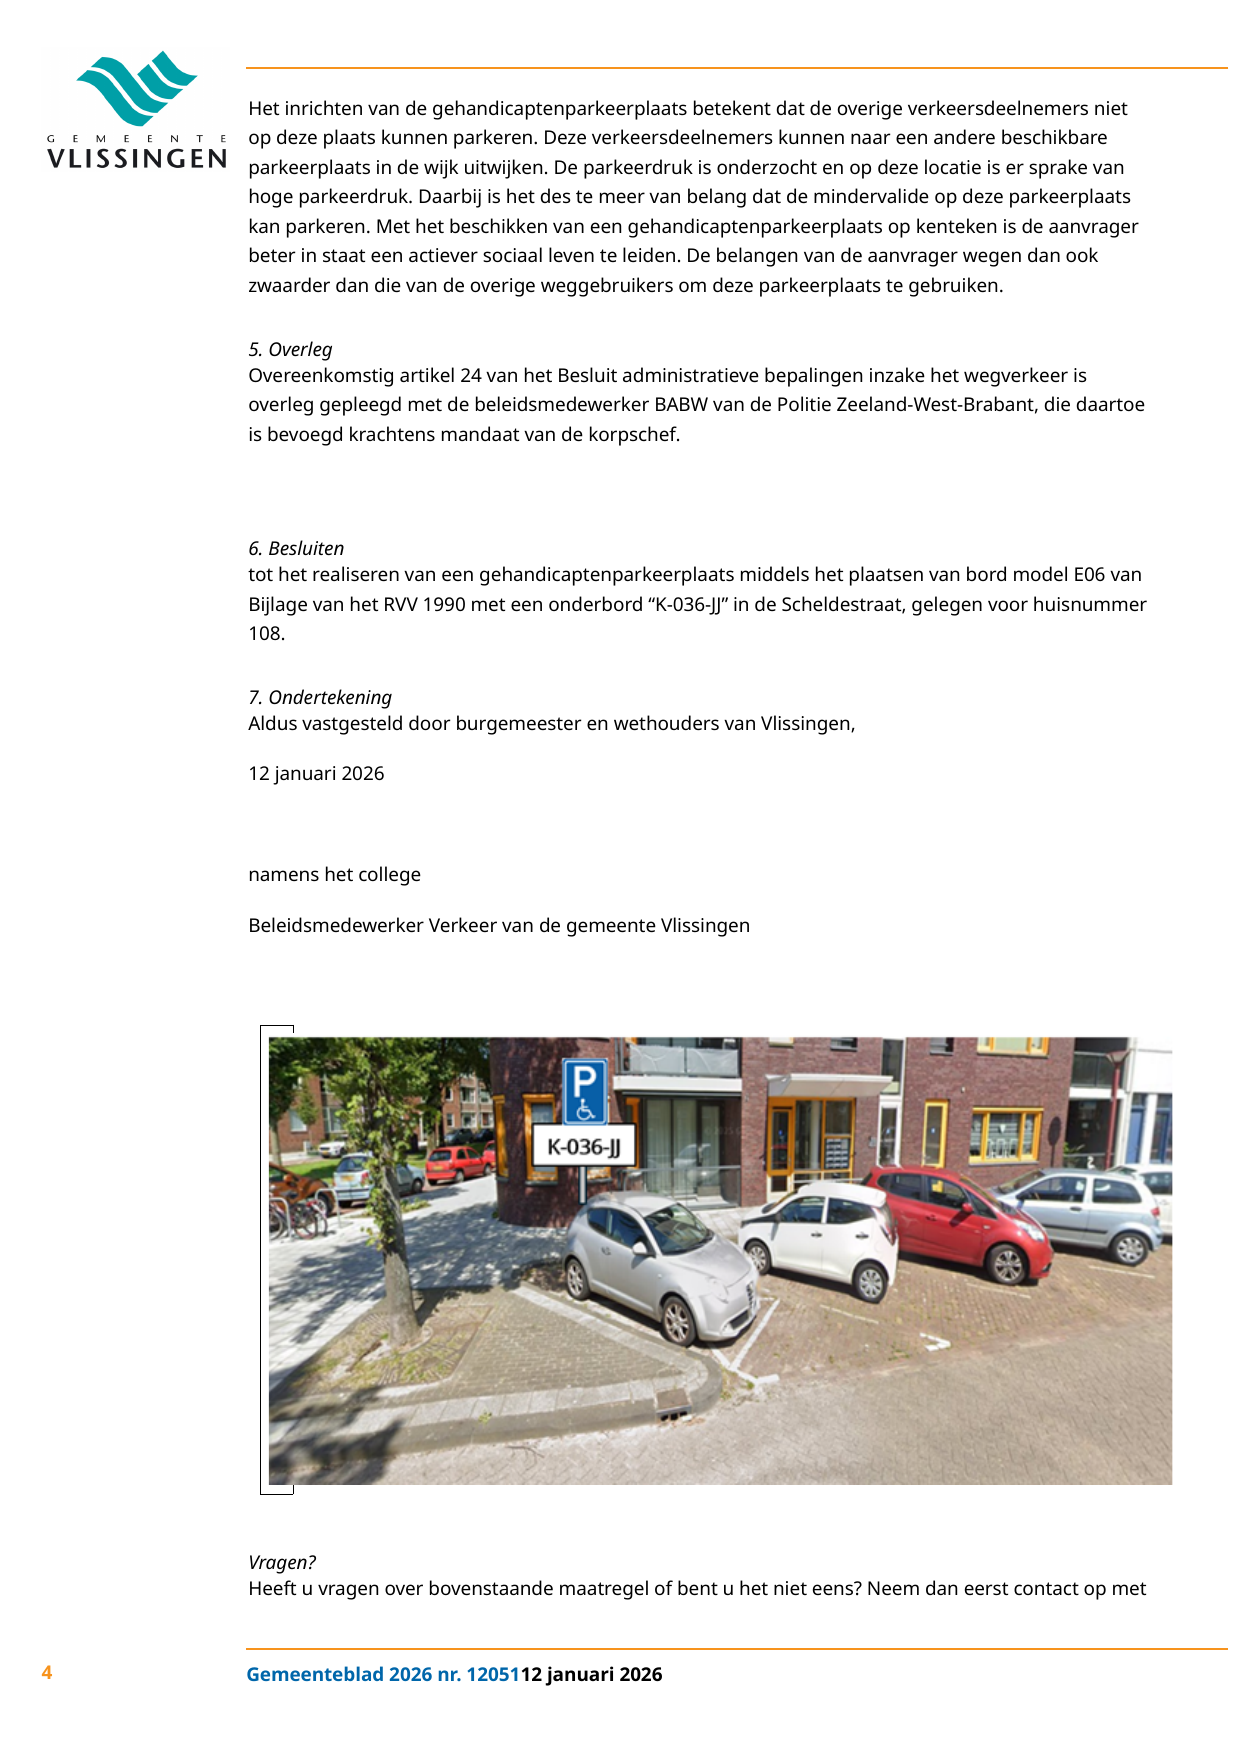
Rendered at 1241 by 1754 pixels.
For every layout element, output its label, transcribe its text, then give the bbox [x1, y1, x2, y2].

text Heeft u vragen over bovenstaande maatregel of bent u het niet eens? Neem dan eerst contact op met [248, 1575, 1152, 1601]
text Vragen? [248, 1549, 1152, 1575]
text 5. Overleg [248, 336, 1152, 362]
text namens het college [248, 861, 1152, 887]
text 7. Ondertekening [248, 684, 1152, 710]
text Overeenkomstig artikel 24 van het Besluit administratieve bepalingen inzake het wegverkeer is overleg gepleegd met de beleidsmedewerker BABW van de Politie Zeeland-West-Brabant, die daartoe is bevoegd krachtens mandaat van de korpschef. [248, 362, 1152, 447]
text 6. Besluiten [248, 536, 1152, 561]
text Aldus vastgesteld door burgemeester en wethouders van Vlissingen, [248, 710, 1152, 736]
text Het inrichten van de gehandicaptenparkeerplaats betekent dat de overige verkeersdeelnemers niet op deze plaats kunnen parkeren. Deze verkeersdeelnemers kunnen naar een andere beschikbare parkeerplaats in de wijk uitwijken. De parkeerdruk is onderzocht en op deze locatie is er sprake van hoge parkeerdruk. Daarbij is het des te meer van belang dat de mindervalide op deze parkeerplaats kan parkeren. Met het beschikken van een gehandicaptenparkeerplaats op kenteken is de aanvrager beter in staat een actiever sociaal leven te leiden. De belangen van de aanvrager wegen dan ook zwaarder dan die van de overige weggebruikers om deze parkeerplaats te gebruiken. [248, 95, 1152, 298]
picture [41, 47, 231, 172]
text Beleidsmedewerker Verkeer van de gemeente Vlissingen [248, 912, 1152, 937]
picture [268, 1033, 1173, 1485]
text 12 januari 2026 [248, 761, 1152, 786]
text tot het realiseren van een gehandicaptenparkeerplaats middels het plaatsen van bord model E06 van Bijlage van het RVV 1990 met een onderbord “K-036-JJ” in de Scheldestraat, gelegen voor huisnummer 108. [248, 561, 1152, 646]
